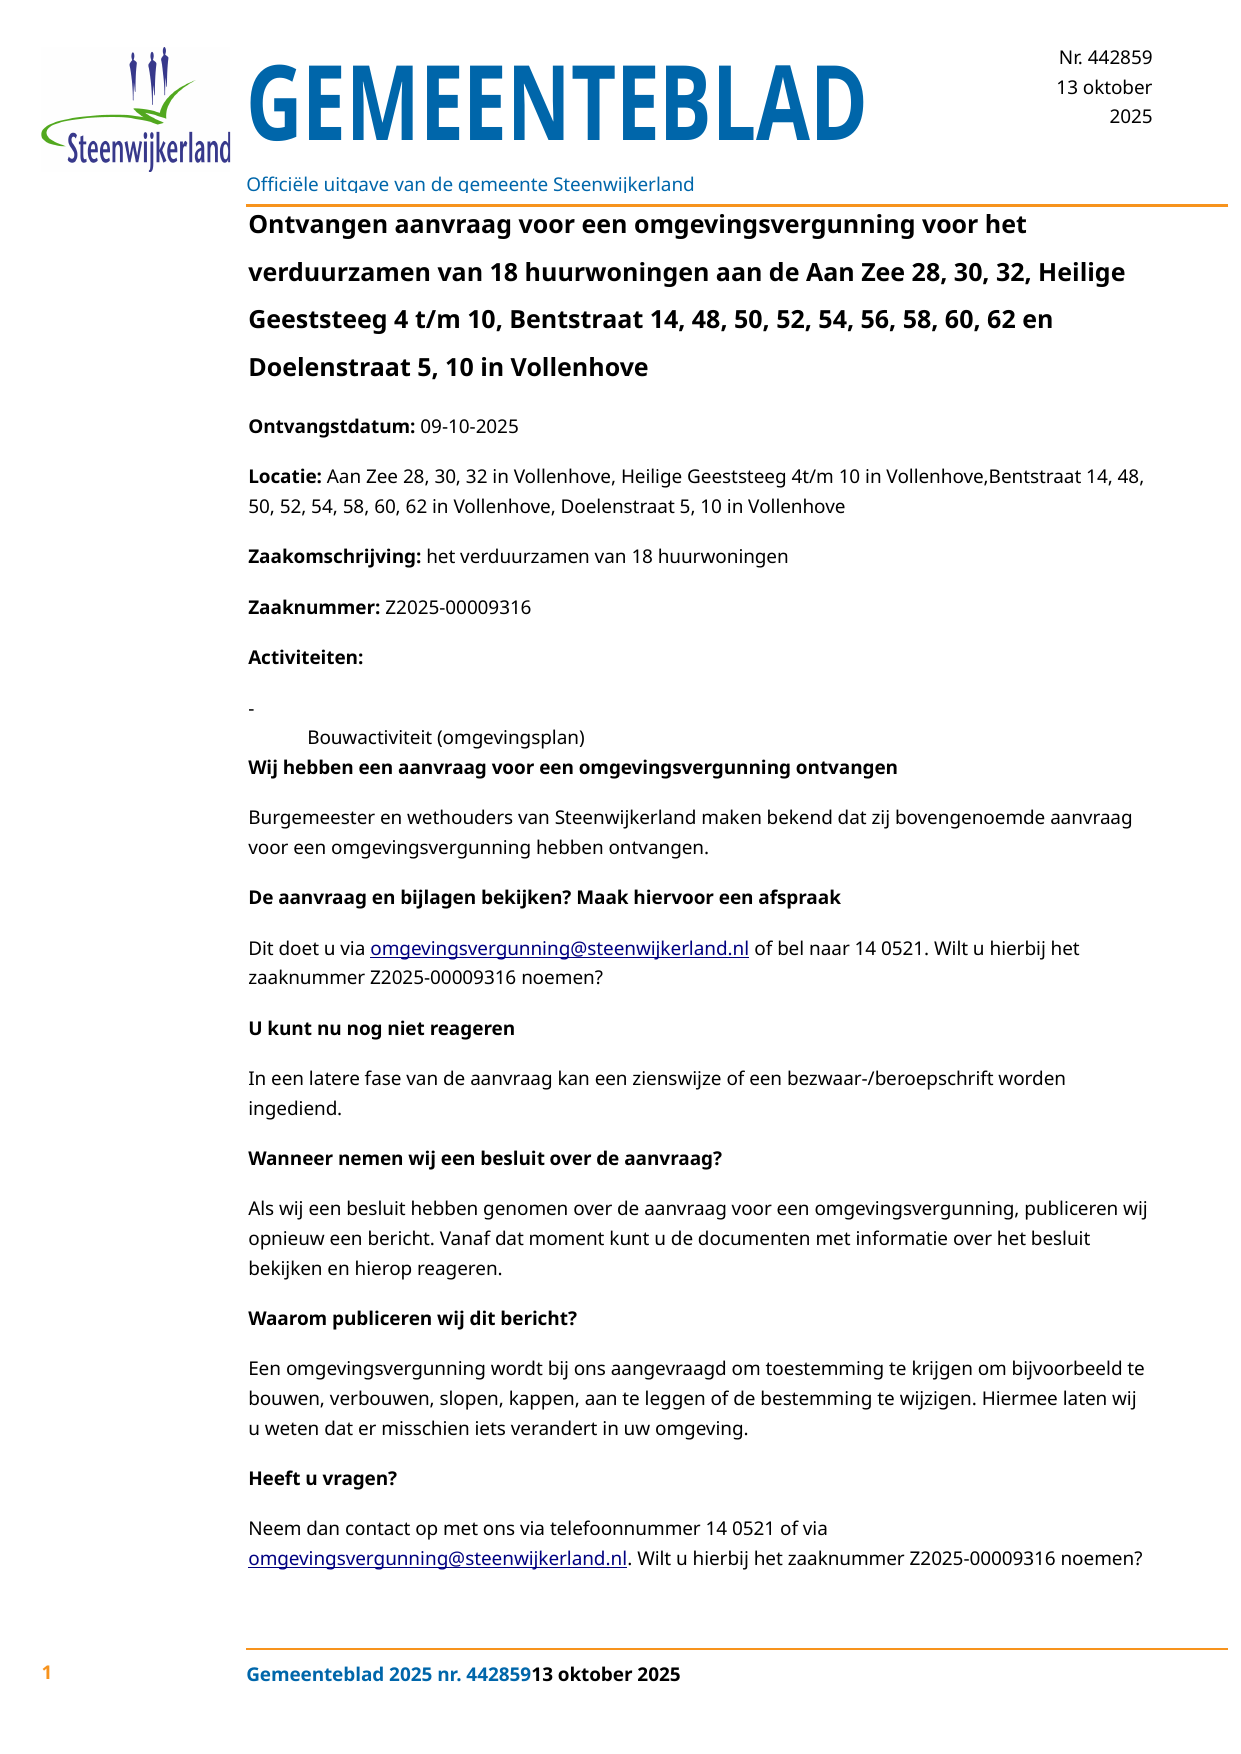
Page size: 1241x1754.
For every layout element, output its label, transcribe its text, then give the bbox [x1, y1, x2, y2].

text Als wij een besluit hebben genomen over de aanvraag voor een omgevingsvergunning, publiceren wij opnieuw een bericht. Vanaf dat moment kunt u de documenten met informatie over het besluit bekijken en hierop reageren. [248, 1196, 1152, 1281]
text Ontvangen aanvraag voor een omgevingsvergunning voor het verduurzamen van 18 huurwoningen aan de Aan Zee 28, 30, 32, Heilige Geeststeeg 4 t/m 10, Bentstraat 14, 48, 50, 52, 54, 56, 58, 60, 62 en Doelenstraat 5, 10 in Vollenhove [248, 207, 1152, 384]
text Zaakomschrijving: het verduurzamen van 18 huurwoningen [248, 543, 1152, 569]
text Neem dan contact op met ons via telefoonnummer 14 0521 of via omgevingsvergunning@steenwijkerland.nl. Wilt u hierbij het zaaknummer Z2025-00009316 noemen? [248, 1516, 1152, 1571]
text In een latere fase van de aanvraag kan een zienswijze of een bezwaar-/beroepschrift worden ingediend. [248, 1065, 1152, 1121]
list Bouwactiviteit (omgevingsplan) [248, 724, 1152, 750]
text Waarom publiceren wij dit bericht? [248, 1305, 1152, 1331]
text Locatie: Aan Zee 28, 30, 32 in Vollenhove, Heilige Geeststeeg 4t/m 10 in Vollenhove,Bentstraat 14, 48, 50, 52, 54, 58, 60, 62 in Vollenhove, Doelenstraat 5, 10 in Vollenhove [248, 463, 1152, 519]
text Ontvangstdatum: 09-10-2025 [248, 413, 1152, 439]
text U kunt nu nog niet reageren [248, 1015, 1152, 1041]
text Heeft u vragen? [248, 1465, 1152, 1491]
text Een omgevingsvergunning wordt bij ons aangevraagd om toestemming te krijgen om bijvoorbeeld te bouwen, verbouwen, slopen, kappen, aan te leggen of de bestemming te wijzigen. Hiermee laten wij u weten dat er misschien iets verandert in uw omgeving. [248, 1356, 1152, 1441]
text Activiteiten: [248, 644, 1152, 670]
text Wij hebben een aanvraag voor een omgevingsvergunning ontvangen [248, 754, 1152, 780]
text Wanneer nemen wij een besluit over de aanvraag? [248, 1145, 1152, 1171]
text Dit doet u via omgevingsvergunning@steenwijkerland.nl of bel naar 14 0521. Wilt u hierbij het zaaknummer Z2025-00009316 noemen? [248, 935, 1152, 990]
picture [41, 47, 231, 172]
text De aanvraag en bijlagen bekijken? Maak hiervoor een afspraak [248, 884, 1152, 910]
text Zaaknummer: Z2025-00009316 [248, 594, 1152, 620]
text Burgemeester en wethouders van Steenwijkerland maken bekend dat zij bovengenoemde aanvraag voor een omgevingsvergunning hebben ontvangen. [248, 804, 1152, 860]
